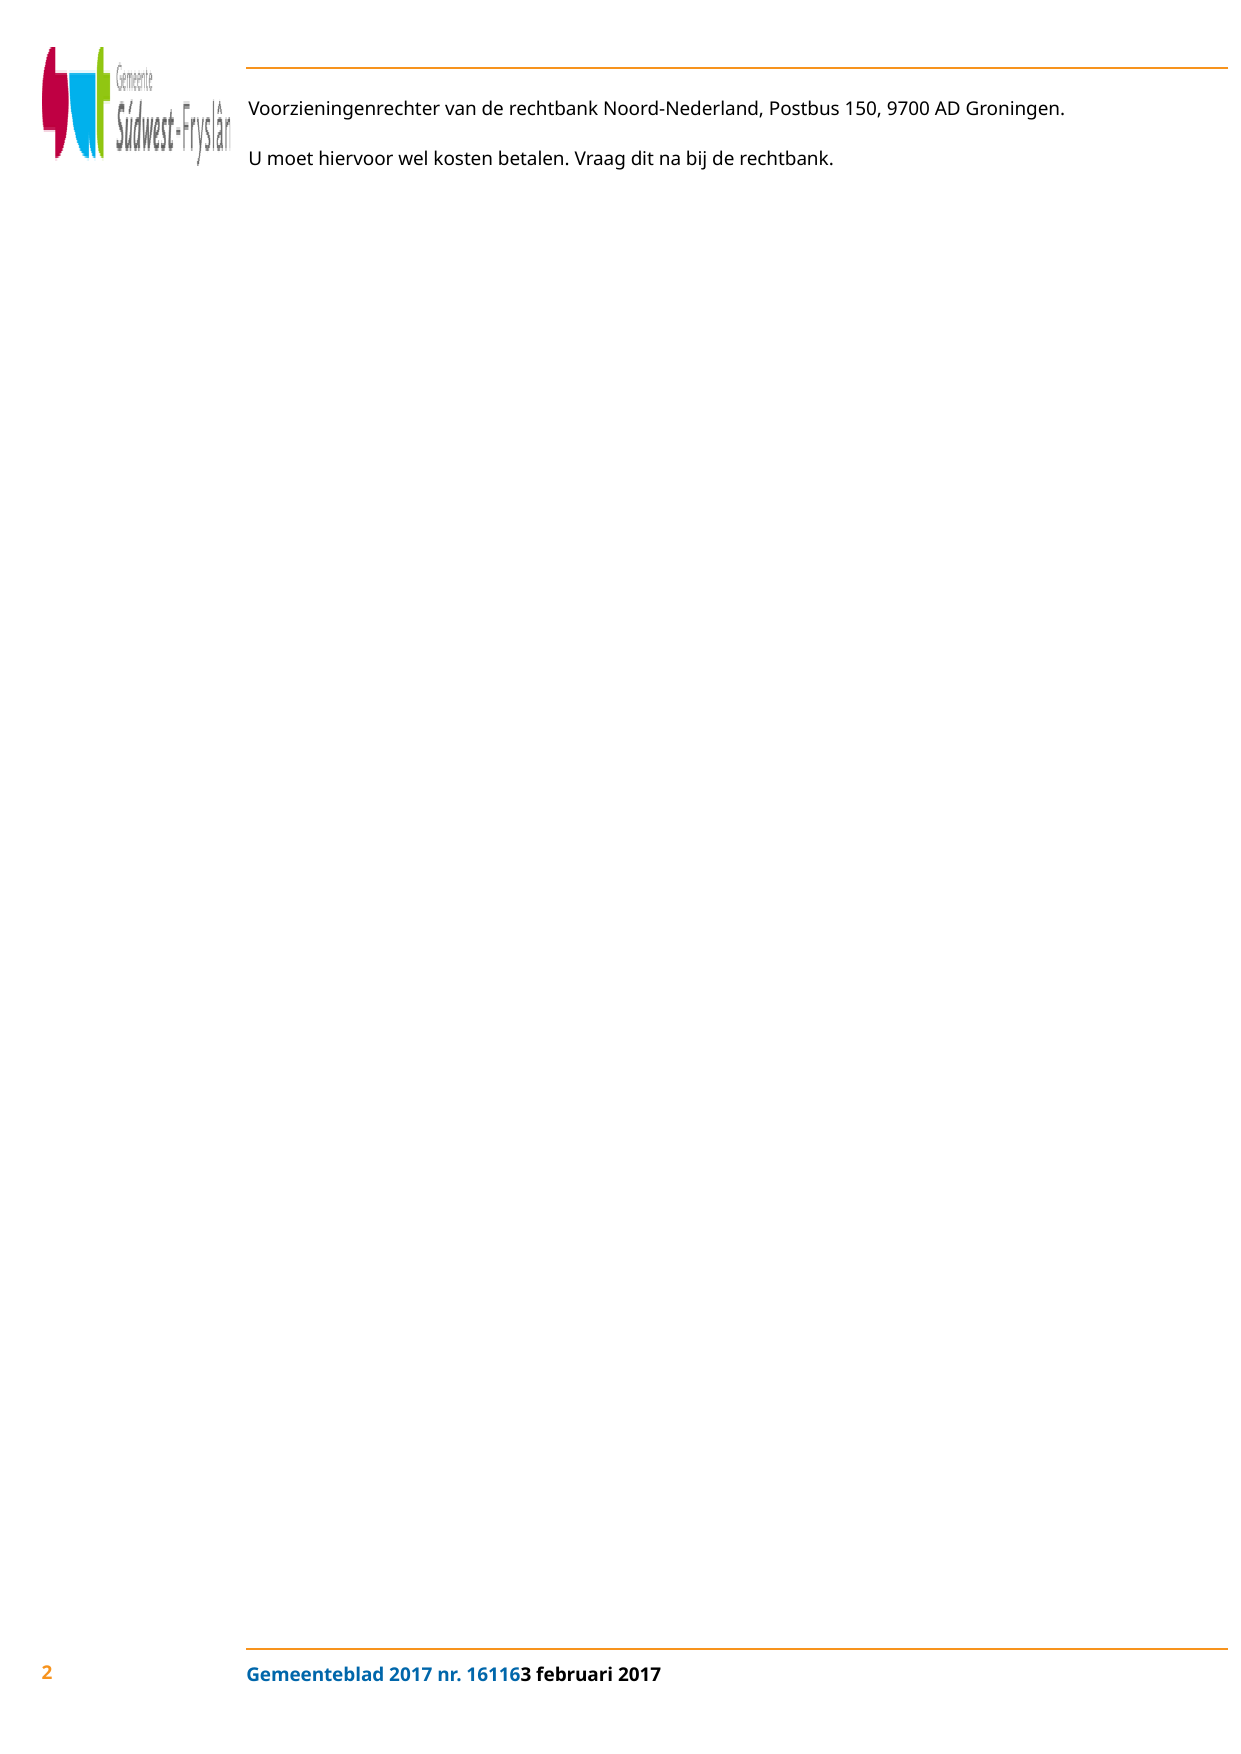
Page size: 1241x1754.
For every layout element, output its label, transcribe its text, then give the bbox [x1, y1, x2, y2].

picture [41, 47, 231, 172]
text Voorzieningenrechter van de rechtbank Noord-Nederland, Postbus 150, 9700 AD Groningen. [248, 95, 1152, 121]
text U moet hiervoor wel kosten betalen. Vraag dit na bij de rechtbank. [248, 145, 1152, 171]
